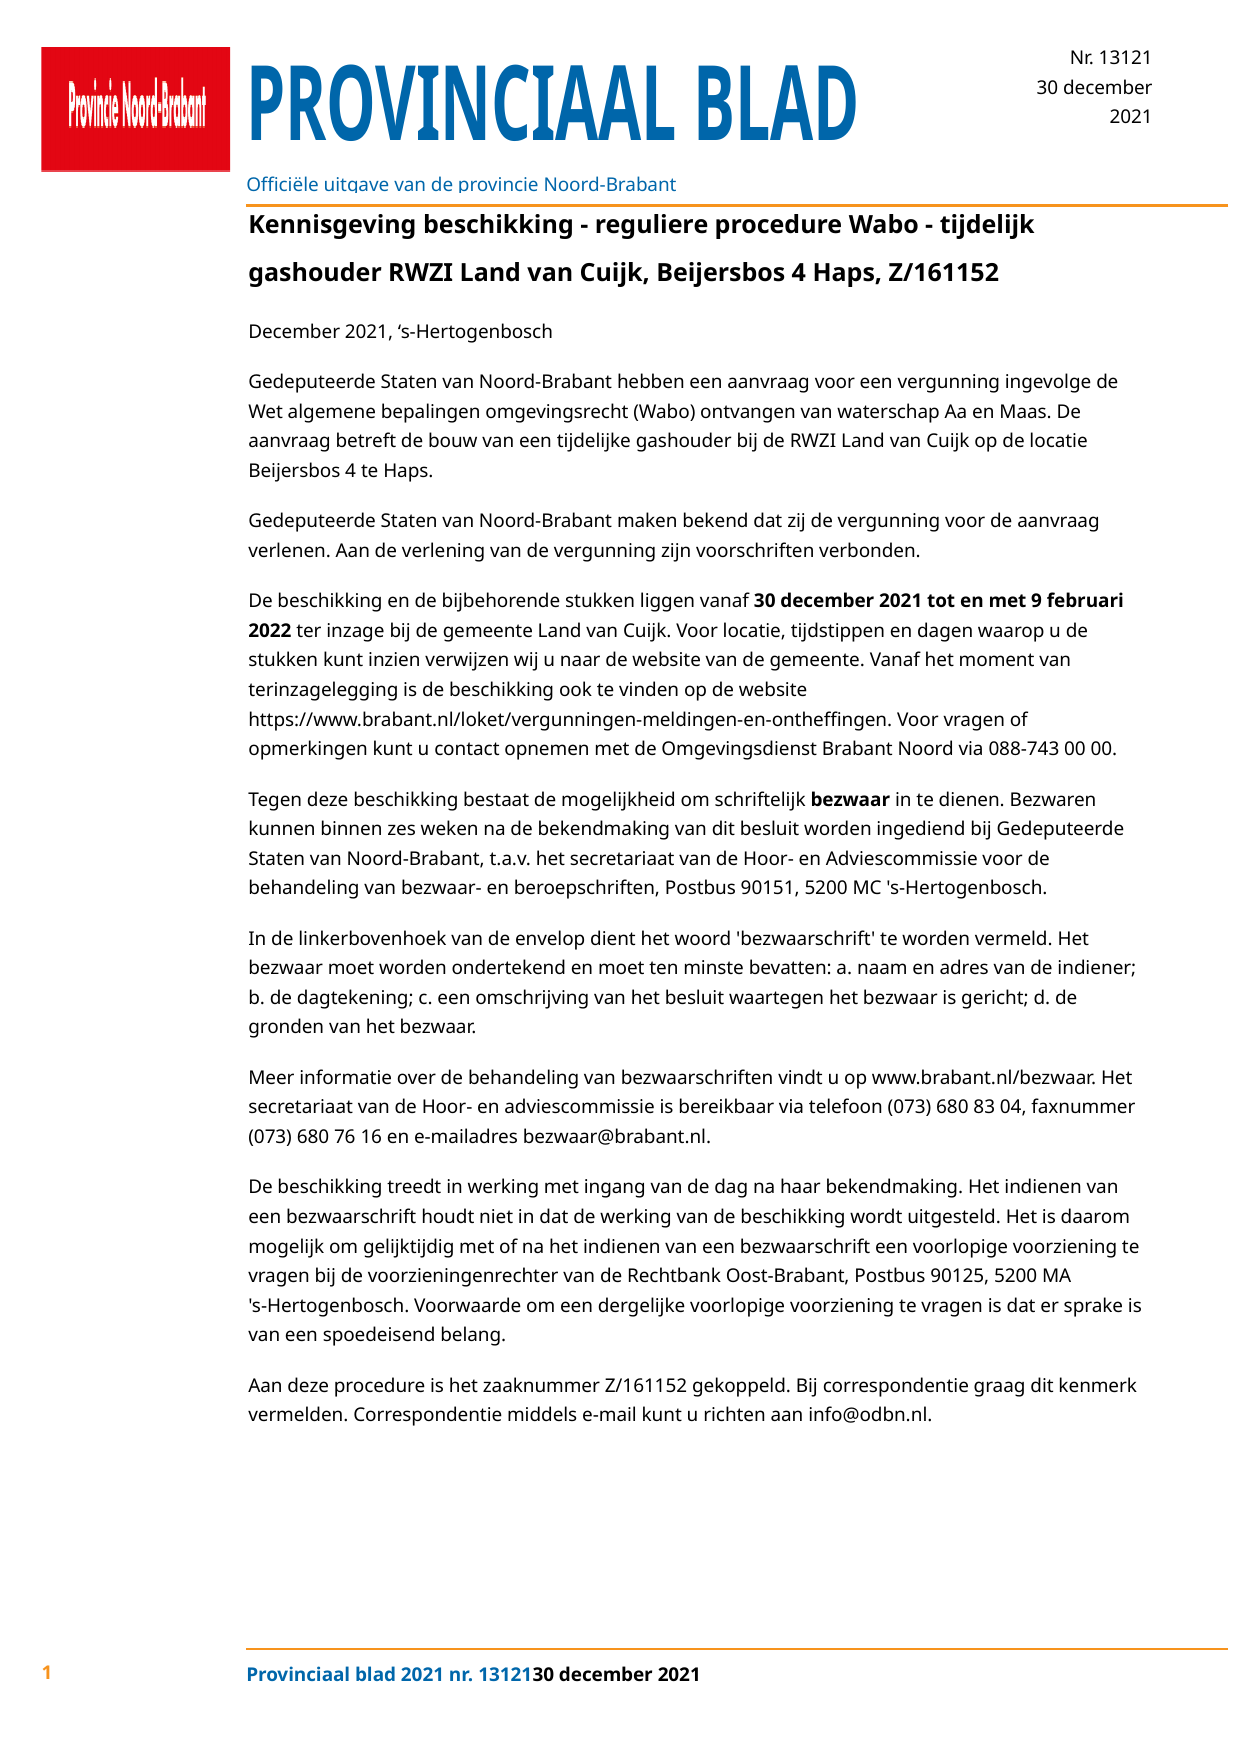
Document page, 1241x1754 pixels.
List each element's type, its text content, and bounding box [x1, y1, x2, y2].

text De beschikking en de bijbehorende stukken liggen vanaf 30 december 2021 tot en met 9 februari 2022 ter inzage bij de gemeente Land van Cuijk. Voor locatie, tijdstippen en dagen waarop u de stukken kunt inzien verwijzen wij u naar de website van de gemeente. Vanaf het moment van terinzagelegging is de beschikking ook te vinden op de website https://www.brabant.nl/loket/vergunningen-meldingen-en-ontheffingen. Voor vragen of opmerkingen kunt u contact opnemen met de Omgevingsdienst Brabant Noord via 088-743 00 00. [248, 587, 1152, 761]
text Gedeputeerde Staten van Noord-Brabant maken bekend dat zij de vergunning voor de aanvraag verlenen. Aan de verlening van de vergunning zijn voorschriften verbonden. [248, 507, 1152, 563]
picture [41, 47, 231, 172]
text Kennisgeving beschikking - reguliere procedure Wabo - tijdelijk gashouder RWZI Land van Cuijk, Beijersbos 4 Haps, Z/161152 [248, 207, 1152, 288]
text Tegen deze beschikking bestaat de mogelijkheid om schriftelijk bezwaar in te dienen. Bezwaren kunnen binnen zes weken na de bekendmaking van dit besluit worden ingediend bij Gedeputeerde Staten van Noord-Brabant, t.a.v. het secretariaat van de Hoor- en Adviescommissie voor de behandeling van bezwaar- en beroepschriften, Postbus 90151, 5200 MC 's-Hertogenbosch. [248, 786, 1152, 900]
text Aan deze procedure is het zaaknummer Z/161152 gekoppeld. Bij correspondentie graag dit kenmerk vermelden. Correspondentie middels e-mail kunt u richten aan info@odbn.nl. [248, 1372, 1152, 1427]
text December 2021, ‘s-Hertogenbosch [248, 318, 1152, 344]
text Gedeputeerde Staten van Noord-Brabant hebben een aanvraag voor een vergunning ingevolge de Wet algemene bepalingen omgevingsrecht (Wabo) ontvangen van waterschap Aa en Maas. De aanvraag betreft de bouw van een tijdelijke gashouder bij de RWZI Land van Cuijk op de locatie Beijersbos 4 te Haps. [248, 368, 1152, 483]
text De beschikking treedt in werking met ingang van de dag na haar bekendmaking. Het indienen van een bezwaarschrift houdt niet in dat de werking van de beschikking wordt uitgesteld. Het is daarom mogelijk om gelijktijdig met of na het indienen van een bezwaarschrift een voorlopige voorziening te vragen bij de voorzieningenrechter van de Rechtbank Oost-Brabant, Postbus 90125, 5200 MA 's‑Hertogenbosch. Voorwaarde om een dergelijke voorlopige voorziening te vragen is dat er sprake is van een spoedeisend belang. [248, 1174, 1152, 1347]
text Meer informatie over de behandeling van bezwaarschriften vindt u op www.brabant.nl/bezwaar. Het secretariaat van de Hoor- en adviescommissie is bereikbaar via telefoon (073) 680 83 04, faxnummer (073) 680 76 16 en e-mailadres bezwaar@brabant.nl. [248, 1064, 1152, 1149]
text In de linkerbovenhoek van de envelop dient het woord 'bezwaarschrift' te worden vermeld. Het bezwaar moet worden ondertekend en moet ten minste bevatten: a. naam en adres van de indiener; b. de dagtekening; c. een omschrijving van het besluit waartegen het bezwaar is gericht; d. de gronden van het bezwaar. [248, 925, 1152, 1039]
